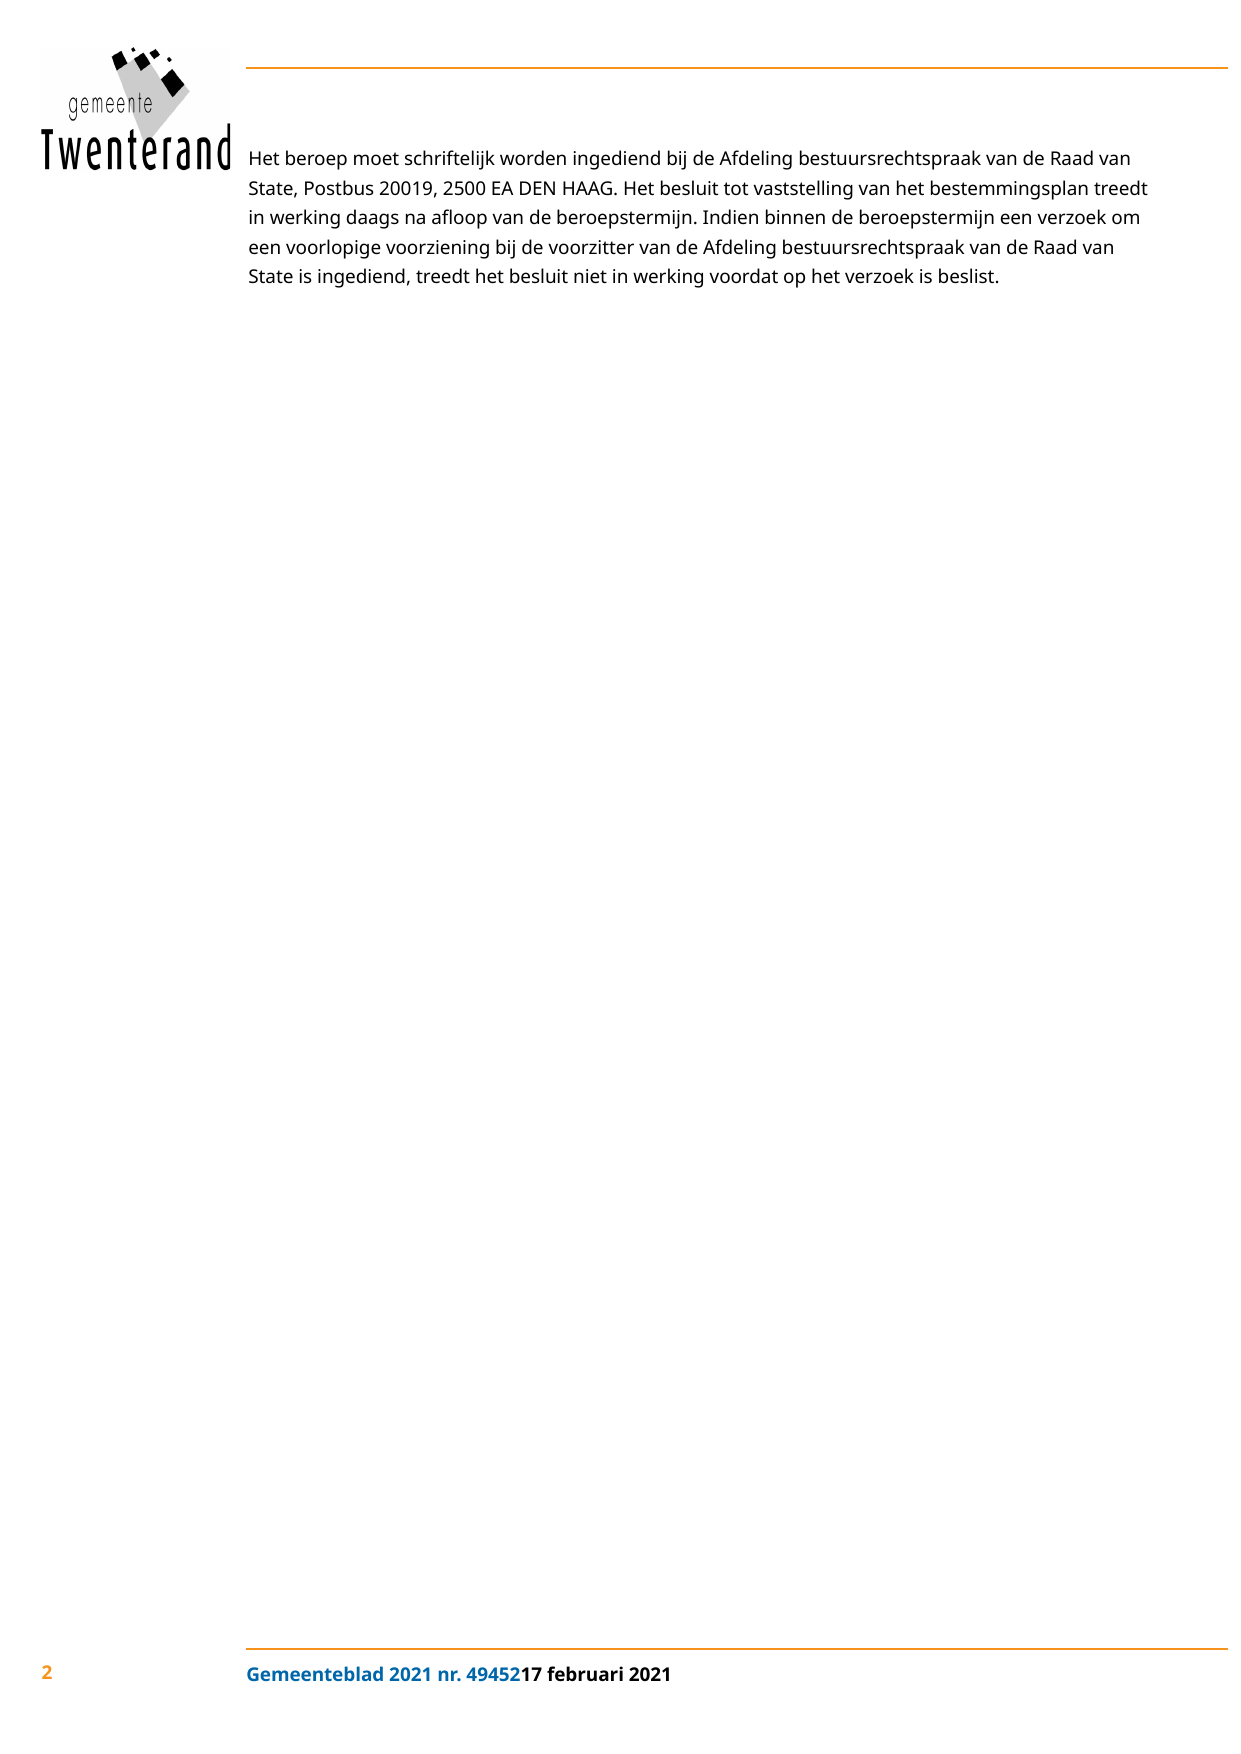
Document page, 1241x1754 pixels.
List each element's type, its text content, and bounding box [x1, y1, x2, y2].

picture [41, 47, 231, 172]
text Het beroep moet schriftelijk worden ingediend bij de Afdeling bestuursrechtspraak van de Raad van State, Postbus 20019, 2500 EA DEN HAAG. Het besluit tot vaststelling van het bestemmingsplan treedt in werking daags na afloop van de beroepstermijn. Indien binnen de beroepstermijn een verzoek om een voorlopige voorziening bij de voorzitter van de Afdeling bestuursrechtspraak van de Raad van State is ingediend, treedt het besluit niet in werking voordat op het verzoek is beslist. [248, 145, 1152, 289]
